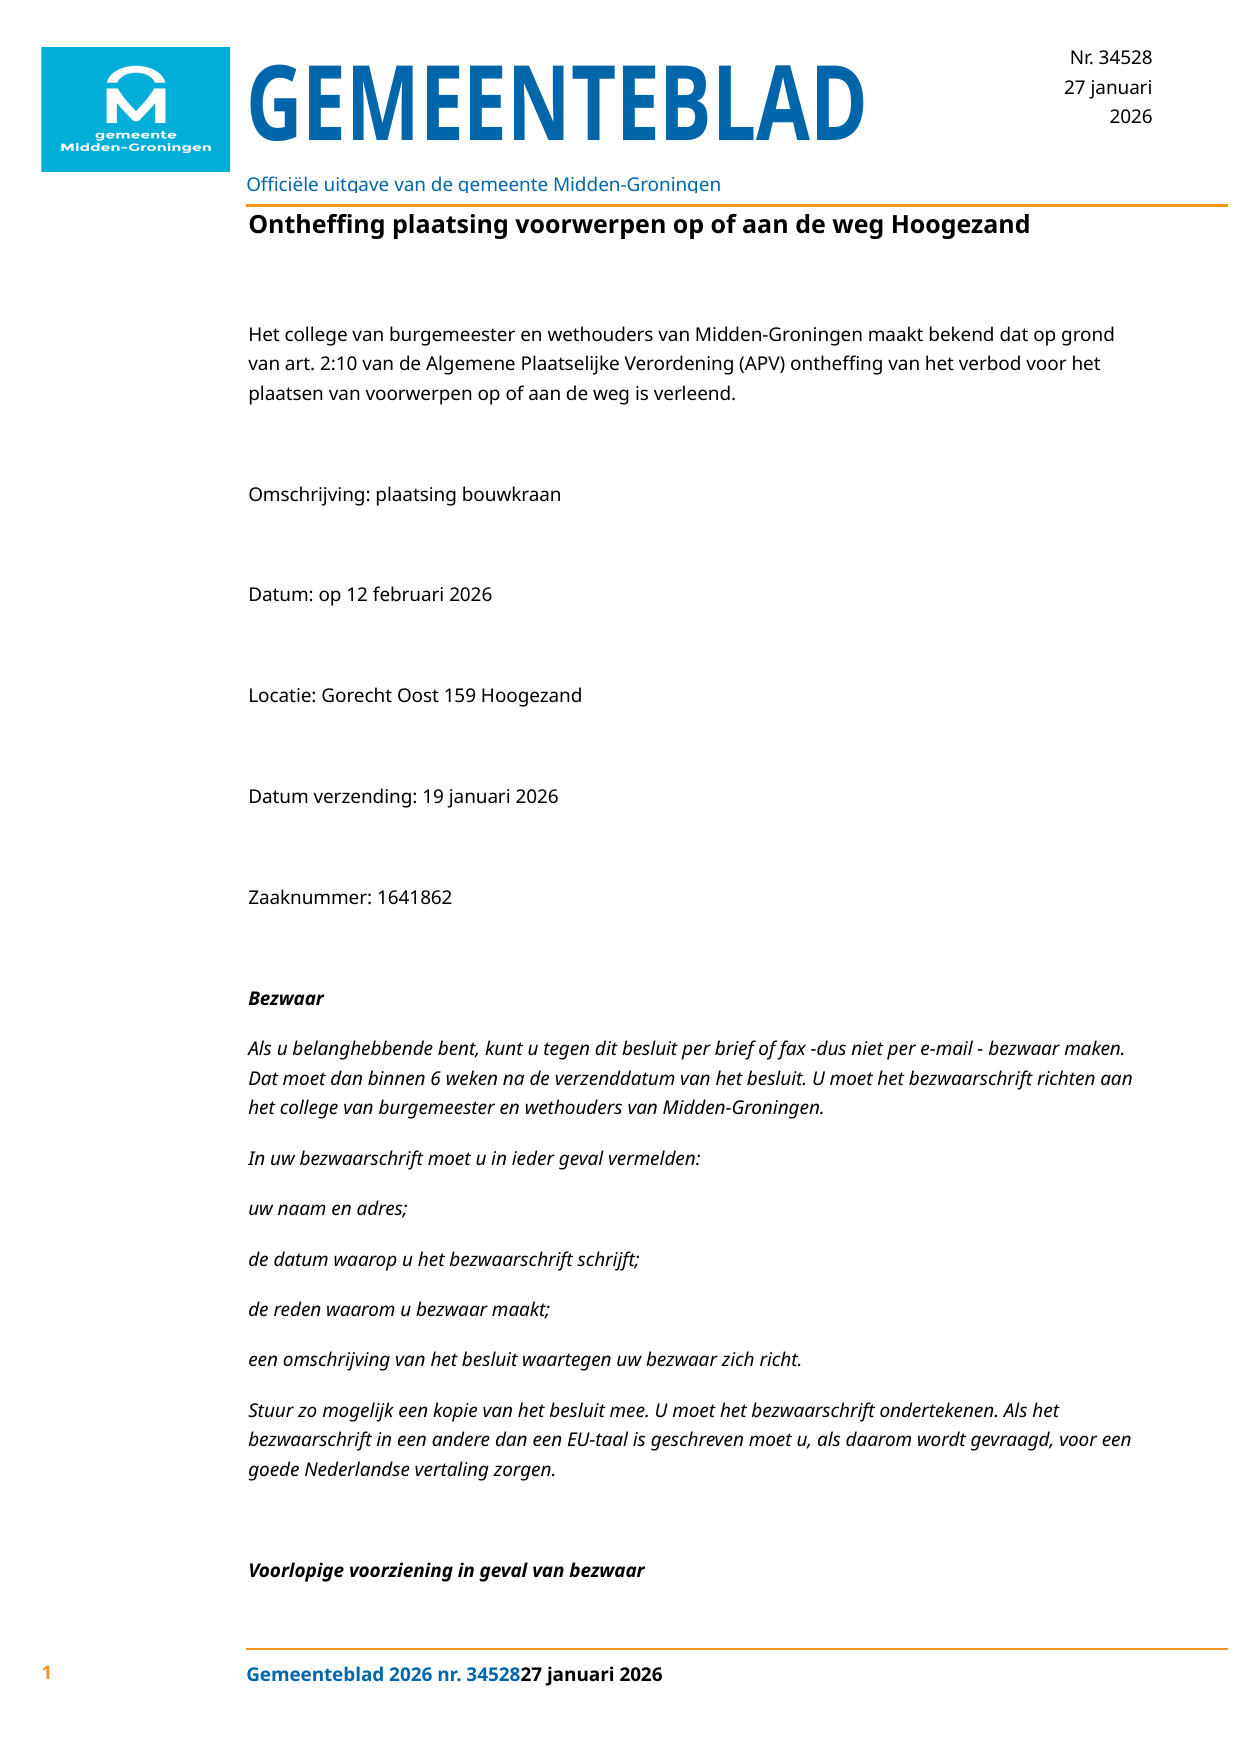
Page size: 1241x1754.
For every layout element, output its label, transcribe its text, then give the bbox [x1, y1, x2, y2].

text Zaaknummer: 1641862 [248, 884, 1152, 910]
picture [108, 66, 164, 82]
picture [184, 146, 190, 153]
text de datum waarop u het bezwaarschrift schrijft; [248, 1246, 1152, 1271]
picture [107, 89, 165, 122]
text In uw bezwaarschrift moet u in ieder geval vermelden: [248, 1145, 1152, 1171]
text Bezwaar [248, 985, 1152, 1011]
text de reden waarom u bezwaar maakt; [248, 1296, 1152, 1322]
text Datum: op 12 februari 2026 [248, 582, 1152, 607]
text Voorlopige voorziening in geval van bezwaar [248, 1557, 1152, 1583]
text Als u belanghebbende bent, kunt u tegen dit besluit per brief of fax -dus niet per e-mail - bezwaar maken. Dat moet dan binnen 6 weken na de verzenddatum van het besluit. U moet het bezwaarschrift richten aan het college van burgemeester en wethouders van Midden-Groningen. [248, 1035, 1152, 1120]
text Ontheffing plaatsing voorwerpen op of aan de weg Hoogezand [248, 207, 1152, 241]
text Het college van burgemeester en wethouders van Midden-Groningen maakt bekend dat op grond van art. 2:10 van de Algemene Plaatselijke Verordening (APV) ontheffing van het verbod voor het plaatsen van voorwerpen op of aan de weg is verleend. [248, 321, 1152, 406]
text uw naam en adres; [248, 1195, 1152, 1221]
text Locatie: Gorecht Oost 159 Hoogezand [248, 682, 1152, 708]
text een omschrijving van het besluit waartegen uw bezwaar zich richt. [248, 1347, 1152, 1372]
text Omschrijving: plaatsing bouwkraan [248, 481, 1152, 506]
text Datum verzending: 19 januari 2026 [248, 783, 1152, 809]
text Stuur zo mogelijk een kopie van het besluit mee. U moet het bezwaarschrift ondertekenen. Als het bezwaarschrift in een andere dan een EU-taal is geschreven moet u, als daarom wordt gevraagd, voor een goede Nederlandse vertaling zorgen. [248, 1397, 1152, 1482]
